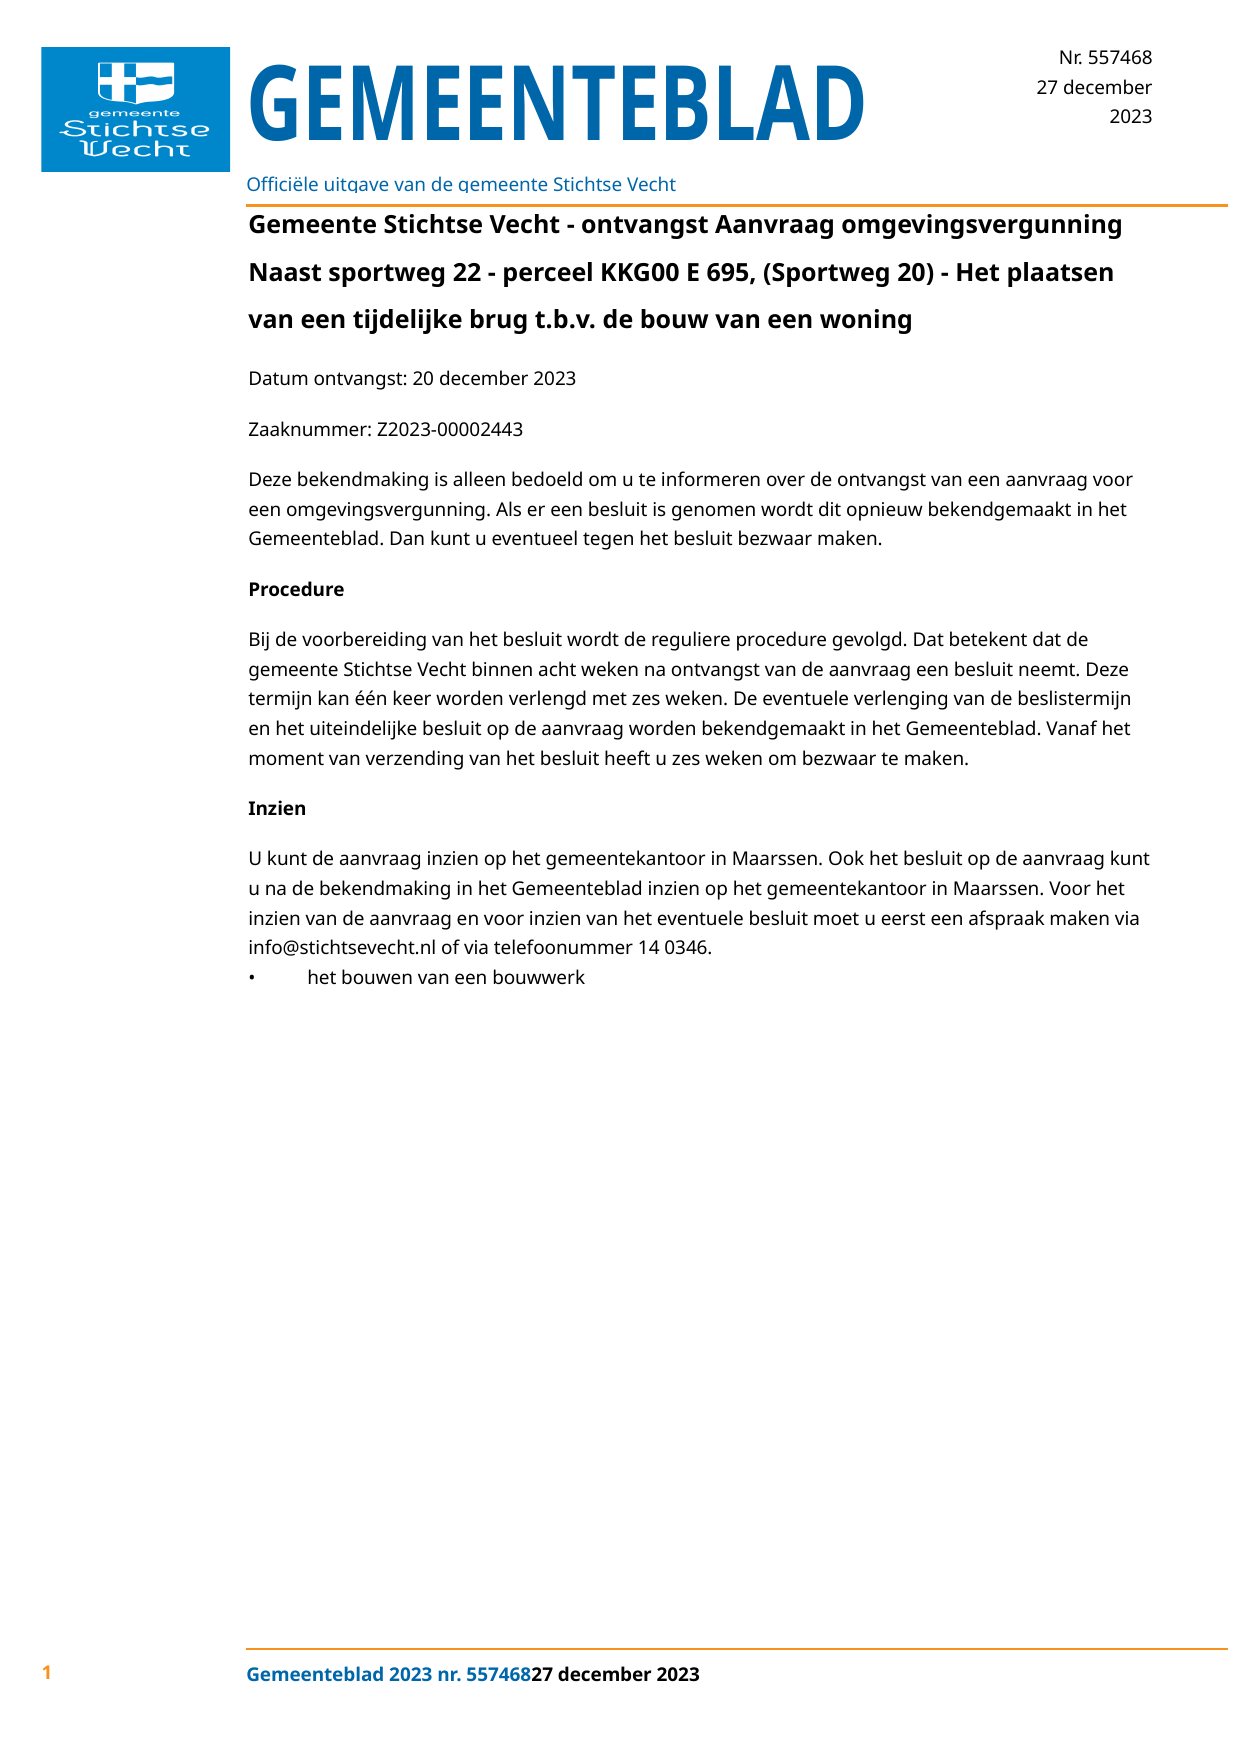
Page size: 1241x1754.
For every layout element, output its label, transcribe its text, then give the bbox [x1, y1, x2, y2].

text Bij de voorbereiding van het besluit wordt de reguliere procedure gevolgd. Dat betekent dat de gemeente Stichtse Vecht binnen acht weken na ontvangst van de aanvraag een besluit neemt. Deze termijn kan één keer worden verlengd met zes weken. De eventuele verlenging van de beslistermijn en het uiteindelijke besluit op de aanvraag worden bekendgemaakt in het Gemeenteblad. Vanaf het moment van verzending van het besluit heeft u zes weken om bezwaar te maken. [248, 626, 1152, 770]
text Gemeente Stichtse Vecht - ontvangst Aanvraag omgevingsvergunning Naast sportweg 22 - perceel KKG00 E 695, (Sportweg 20) - Het plaatsen van een tijdelijke brug t.b.v. de bouw van een woning [248, 207, 1152, 336]
list het bouwen van een bouwwerk [248, 964, 1152, 989]
text Deze bekendmaking is alleen bedoeld om u te informeren over de ontvangst van een aanvraag voor een omgevingsvergunning. Als er een besluit is genomen wordt dit opnieuw bekendgemaakt in het Gemeenteblad. Dan kunt u eventueel tegen het besluit bezwaar maken. [248, 466, 1152, 551]
text Datum ontvangst: 20 december 2023 [248, 366, 1152, 391]
text Procedure [248, 576, 1152, 602]
text Zaaknummer: Z2023-00002443 [248, 416, 1152, 442]
picture [137, 63, 174, 103]
picture [99, 63, 135, 101]
text Inzien [248, 795, 1152, 821]
text U kunt de aanvraag inzien op het gemeentekantoor in Maarssen. Ook het besluit op de aanvraag kunt u na de bekendmaking in het Gemeenteblad inzien op het gemeentekantoor in Maarssen. Voor het inzien van de aanvraag en voor inzien van het eventuele besluit moet u eerst een afspraak maken via info@stichtsevecht.nl of via telefoonummer 14 0346. [248, 846, 1152, 960]
